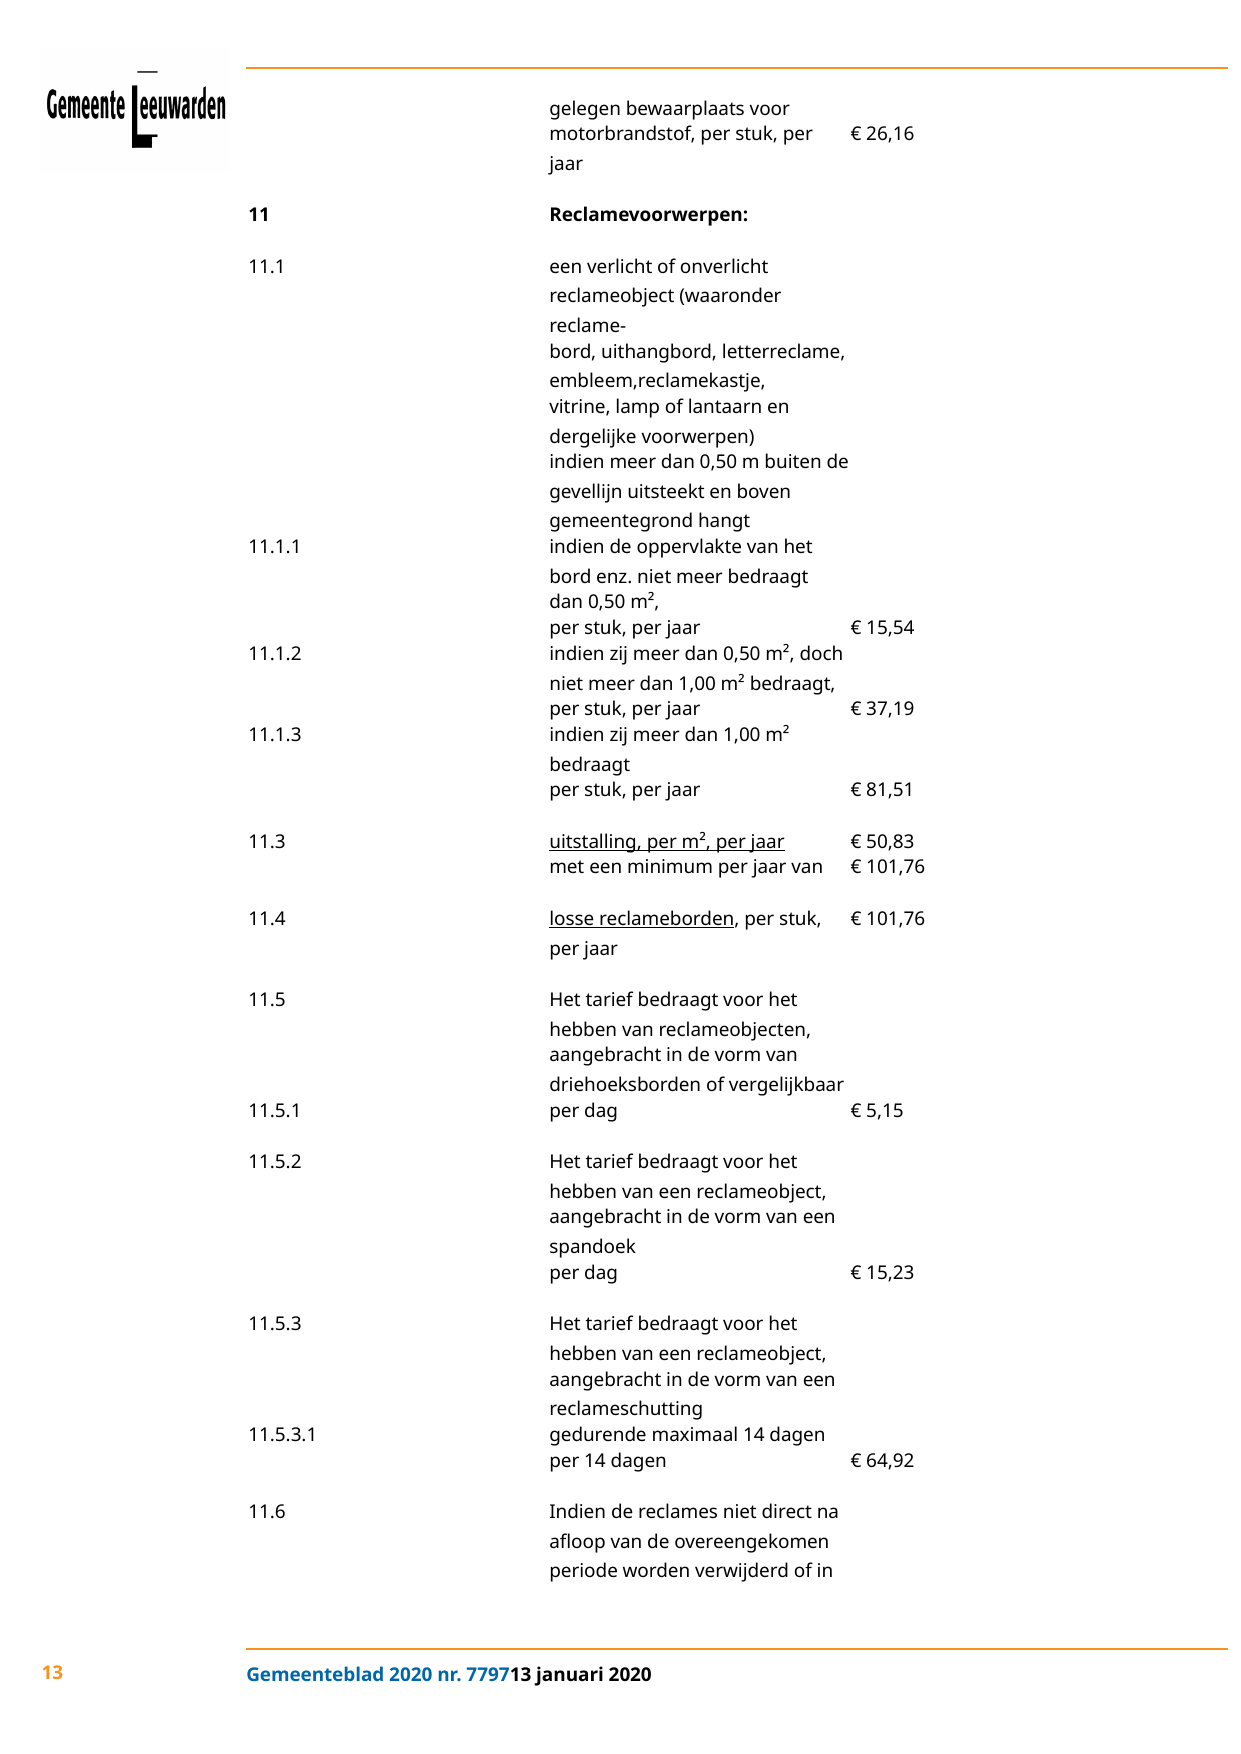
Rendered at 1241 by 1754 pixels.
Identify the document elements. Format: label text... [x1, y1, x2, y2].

table_cell [850, 589, 1152, 614]
table_cell [248, 1366, 549, 1421]
table_cell [248, 777, 549, 802]
table_cell [248, 449, 549, 533]
table_cell € 37,19 [850, 696, 1152, 721]
table_cell [850, 393, 1152, 448]
table_cell [248, 121, 549, 176]
table_cell [549, 1123, 850, 1148]
table_cell per stuk, per jaar [549, 777, 850, 802]
table_cell [248, 961, 549, 986]
table_cell Het tarief bedraagt voor het hebben van een reclameobject, [549, 1310, 850, 1366]
table_cell Indien de reclames niet direct na afloop van de overeengekomen periode worden verwijderd of in [549, 1498, 850, 1583]
table_cell per stuk, per jaar [549, 696, 850, 721]
table_cell 11.3 [248, 828, 549, 854]
table_cell [850, 202, 1152, 227]
table_cell met een minimum per jaar van [549, 854, 850, 879]
table_cell [850, 640, 1152, 696]
table_cell [248, 1123, 549, 1148]
table_cell 11.5 [248, 986, 549, 1042]
table_cell [850, 961, 1152, 986]
table_cell [248, 1042, 549, 1097]
table_cell [850, 95, 1152, 121]
table_cell [850, 1310, 1152, 1366]
table_cell Reclamevoorwerpen: [549, 202, 850, 227]
table_cell [248, 1473, 549, 1498]
table_cell motorbrandstof, per stuk, per jaar [549, 121, 850, 176]
table_cell indien de oppervlakte van het bord enz. niet meer bedraagt [549, 534, 850, 589]
table_cell [850, 986, 1152, 1042]
table_cell 11.4 [248, 905, 549, 961]
table_cell [549, 961, 850, 986]
table_cell Het tarief bedraagt voor het hebben van reclameobjecten, [549, 986, 850, 1042]
table_cell vitrine, lamp of lantaarn en dergelijke voorwerpen) [549, 393, 850, 448]
table_cell per dag [549, 1097, 850, 1123]
table_cell [248, 589, 549, 614]
table_cell 11.5.3 [248, 1310, 549, 1366]
table_cell [850, 253, 1152, 338]
table_cell [248, 227, 549, 253]
table_cell aangebracht in de vorm van een spandoek [549, 1204, 850, 1259]
table_cell [248, 1447, 549, 1472]
table_cell [850, 227, 1152, 253]
table_cell [248, 338, 549, 393]
table_cell [248, 1285, 549, 1310]
table_cell [850, 1421, 1152, 1447]
table_cell € 5,15 [850, 1097, 1152, 1123]
table_cell [248, 1204, 549, 1259]
table_cell [549, 802, 850, 828]
table_cell [850, 721, 1152, 777]
table_cell losse reclameborden, per stuk, per jaar [549, 905, 850, 961]
table_cell [549, 1285, 850, 1310]
table_cell [850, 1285, 1152, 1310]
table_cell 11.1.3 [248, 721, 549, 777]
table_cell € 50,83 [850, 828, 1152, 854]
table_cell € 64,92 [850, 1447, 1152, 1472]
table_cell [248, 854, 549, 879]
table_cell indien zij meer dan 1,00 m² bedraagt [549, 721, 850, 777]
table_cell [248, 802, 549, 828]
table_cell 11 [248, 202, 549, 227]
table_cell 11.1.2 [248, 640, 549, 696]
table_cell dan 0,50 m², [549, 589, 850, 614]
table_cell een verlicht of onverlicht reclameobject (waaronder reclame- [549, 253, 850, 338]
table_cell per 14 dagen [549, 1447, 850, 1472]
table_cell [248, 880, 549, 905]
table_cell [549, 227, 850, 253]
table_cell [850, 1498, 1152, 1583]
table_cell [248, 1259, 549, 1285]
table_cell indien meer dan 0,50 m buiten de gevellijn uitsteekt en boven gemeentegrond hangt [549, 449, 850, 533]
table_cell indien zij meer dan 0,50 m², doch niet meer dan 1,00 m² bedraagt, [549, 640, 850, 696]
table_cell [850, 1366, 1152, 1421]
table_cell [850, 1042, 1152, 1097]
table_cell € 101,76 [850, 905, 1152, 961]
table_cell [850, 1204, 1152, 1259]
table_cell 11.1 [248, 253, 549, 338]
table_cell [850, 338, 1152, 393]
table_cell 11.6 [248, 1498, 549, 1583]
table_cell [248, 615, 549, 640]
table_cell 11.1.1 [248, 534, 549, 589]
table_cell gedurende maximaal 14 dagen [549, 1421, 850, 1447]
table_cell [549, 176, 850, 202]
table_cell [850, 1123, 1152, 1148]
table_cell [850, 449, 1152, 533]
table_cell [248, 696, 549, 721]
table_cell [248, 393, 549, 448]
table_cell aangebracht in de vorm van driehoeksborden of vergelijkbaar [549, 1042, 850, 1097]
picture [41, 47, 231, 172]
table_cell [850, 802, 1152, 828]
table_cell per dag [549, 1259, 850, 1285]
table_cell [850, 880, 1152, 905]
table_cell [549, 1473, 850, 1498]
table_cell [850, 1148, 1152, 1204]
table_cell € 26,16 [850, 121, 1152, 176]
table_cell Het tarief bedraagt voor het hebben van een reclameobject, [549, 1148, 850, 1204]
table_cell [248, 176, 549, 202]
table_cell aangebracht in de vorm van een reclameschutting [549, 1366, 850, 1421]
table_cell uitstalling, per m², per jaar [549, 828, 850, 854]
table_cell gelegen bewaarplaats voor [549, 95, 850, 121]
table_cell [850, 534, 1152, 589]
table_cell per stuk, per jaar [549, 615, 850, 640]
table_cell [549, 880, 850, 905]
table_cell bord, uithangbord, letterreclame, embleem,reclamekastje, [549, 338, 850, 393]
table_cell € 101,76 [850, 854, 1152, 879]
table_cell € 81,51 [850, 777, 1152, 802]
table_cell 11.5.3.1 [248, 1421, 549, 1447]
table_cell 11.5.2 [248, 1148, 549, 1204]
table_cell [850, 176, 1152, 202]
table_cell 11.5.1 [248, 1097, 549, 1123]
table_cell € 15,23 [850, 1259, 1152, 1285]
table_cell [850, 1473, 1152, 1498]
table_cell [248, 95, 549, 121]
table_cell € 15,54 [850, 615, 1152, 640]
